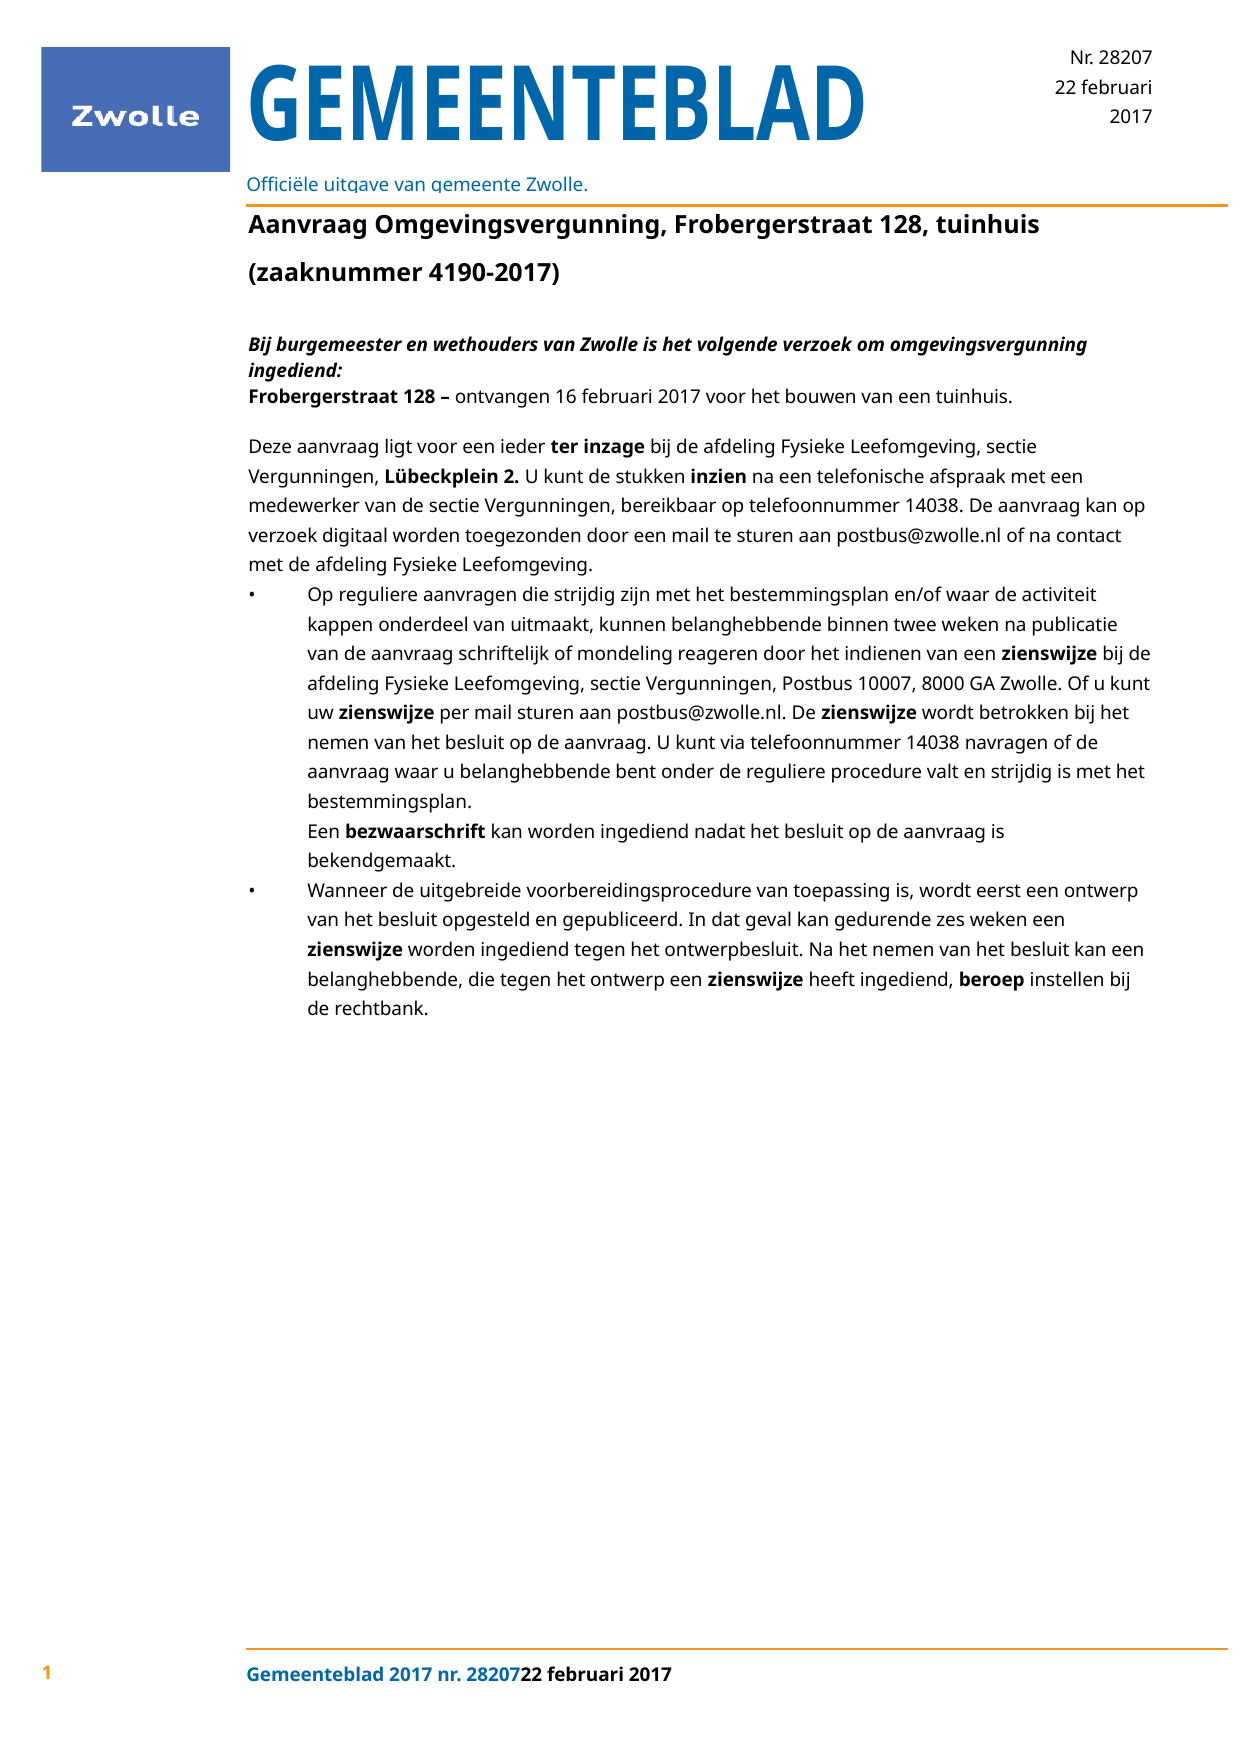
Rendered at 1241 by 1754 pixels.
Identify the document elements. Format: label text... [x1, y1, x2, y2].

picture [41, 47, 231, 172]
text Frobergerstraat 128 – ontvangen 16 februari 2017 voor het bouwen van een tuinhuis. [248, 383, 1152, 409]
text Deze aanvraag ligt voor een ieder ter inzage bij de afdeling Fysieke Leefomgeving, sectie Vergunningen, Lübeckplein 2. U kunt de stukken inzien na een telefonische afspraak met een medewerker van de sectie Vergunningen, bereikbaar op telefoonnummer 14038. De aanvraag kan op verzoek digitaal worden toegezonden door een mail te sturen aan postbus@zwolle.nl of na contact met de afdeling Fysieke Leefomgeving. [248, 433, 1152, 577]
list Op reguliere aanvragen die strijdig zijn met het bestemmingsplan en/of waar de activiteit kappen onderdeel van uitmaakt, kunnen belanghebbende binnen twee weken na publicatie van de aanvraag schriftelijk of mondeling reageren door het indienen van een zienswijze bij de afdeling Fysieke Leefomgeving, sectie Vergunningen, Postbus 10007, 8000 GA Zwolle. Of u kunt uw zienswijze per mail sturen aan postbus@zwolle.nl. De zienswijze wordt betrokken bij het nemen van het besluit op de aanvraag. U kunt via telefoonnummer 14038 navragen of de aanvraag waar u belanghebbende bent onder de reguliere procedure valt en strijdig is met het bestemmingsplan. [248, 581, 1152, 814]
list Wanneer de uitgebreide voorbereidingsprocedure van toepassing is, wordt eerst een ontwerp van het besluit opgesteld en gepubliceerd. In dat geval kan gedurende zes weken een zienswijze worden ingediend tegen het ontwerpbesluit. Na het nemen van het besluit kan een belanghebbende, die tegen het ontwerp een zienswijze heeft ingediend, beroep instellen bij de rechtbank. [248, 877, 1152, 1021]
text Bij burgemeester en wethouders van Zwolle is het volgende verzoek om omgevingsvergunning ingediend: [248, 331, 1152, 383]
list Een bezwaarschrift kan worden ingediend nadat het besluit op de aanvraag is bekendgemaakt. [248, 818, 1152, 873]
text Aanvraag Omgevingsvergunning, Frobergerstraat 128, tuinhuis (zaaknummer 4190-2017) [248, 207, 1152, 288]
